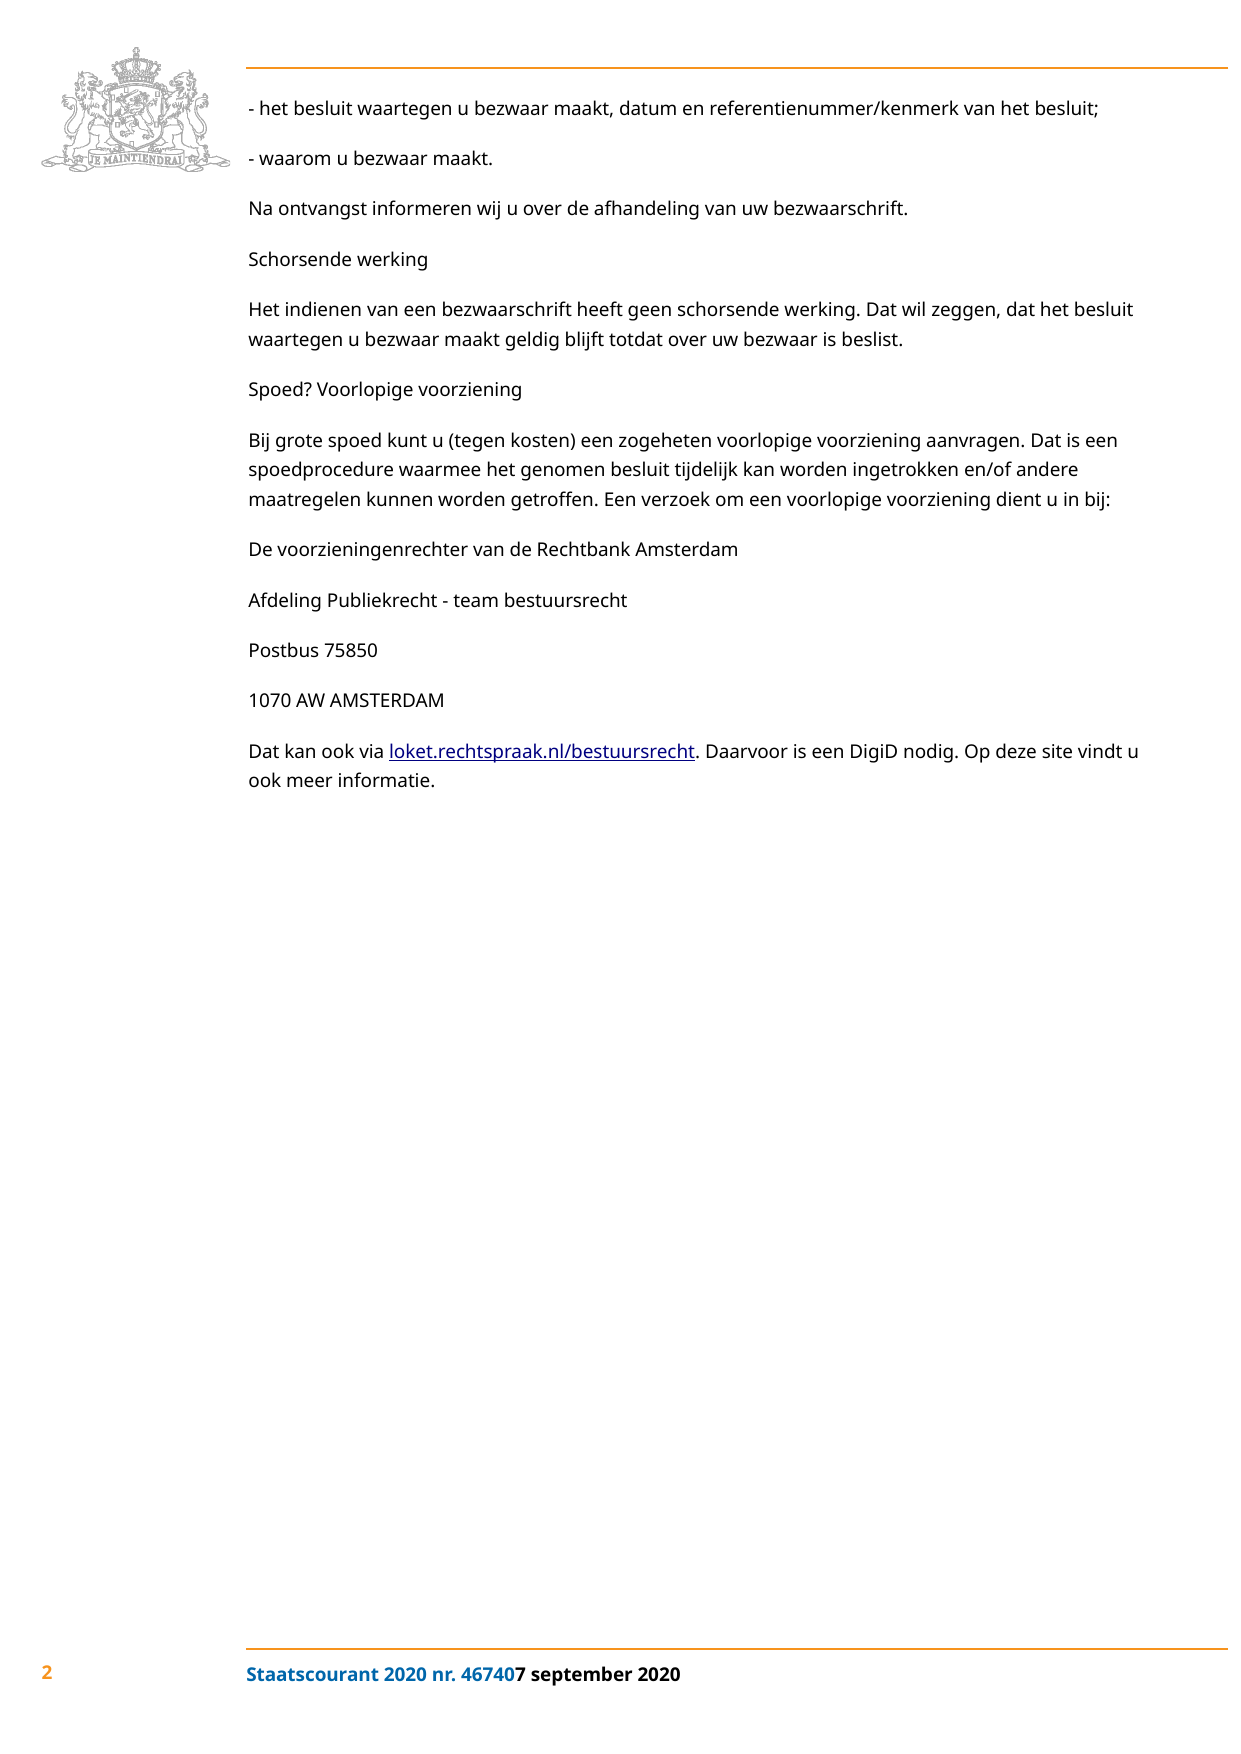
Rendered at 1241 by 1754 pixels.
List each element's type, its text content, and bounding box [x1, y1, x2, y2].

text - waarom u bezwaar maakt. [248, 145, 1152, 171]
text 1070 AW AMSTERDAM [248, 688, 1152, 713]
text Dat kan ook via loket.rechtspraak.nl/bestuursrecht. Daarvoor is een DigiD nodig. Op deze site vindt u ook meer informatie. [248, 738, 1152, 793]
picture [41, 47, 231, 172]
text Het indienen van een bezwaarschrift heeft geen schorsende werking. Dat wil zeggen, dat het besluit waartegen u bezwaar maakt geldig blijft totdat over uw bezwaar is beslist. [248, 296, 1152, 352]
text Spoed? Voorlopige voorziening [248, 376, 1152, 402]
text De voorzieningenrechter van de Rechtbank Amsterdam [248, 536, 1152, 562]
text Na ontvangst informeren wij u over de afhandeling van uw bezwaarschrift. [248, 196, 1152, 221]
text Schorsende werking [248, 246, 1152, 272]
text Postbus 75850 [248, 637, 1152, 663]
text Bij grote spoed kunt u (tegen kosten) een zogeheten voorlopige voorziening aanvragen. Dat is een spoedprocedure waarmee het genomen besluit tijdelijk kan worden ingetrokken en/of andere maatregelen kunnen worden getroffen. Een verzoek om een voorlopige voorziening dient u in bij: [248, 427, 1152, 512]
text Afdeling Publiekrecht - team bestuursrecht [248, 587, 1152, 613]
text - het besluit waartegen u bezwaar maakt, datum en referentienummer/kenmerk van het besluit; [248, 95, 1152, 121]
